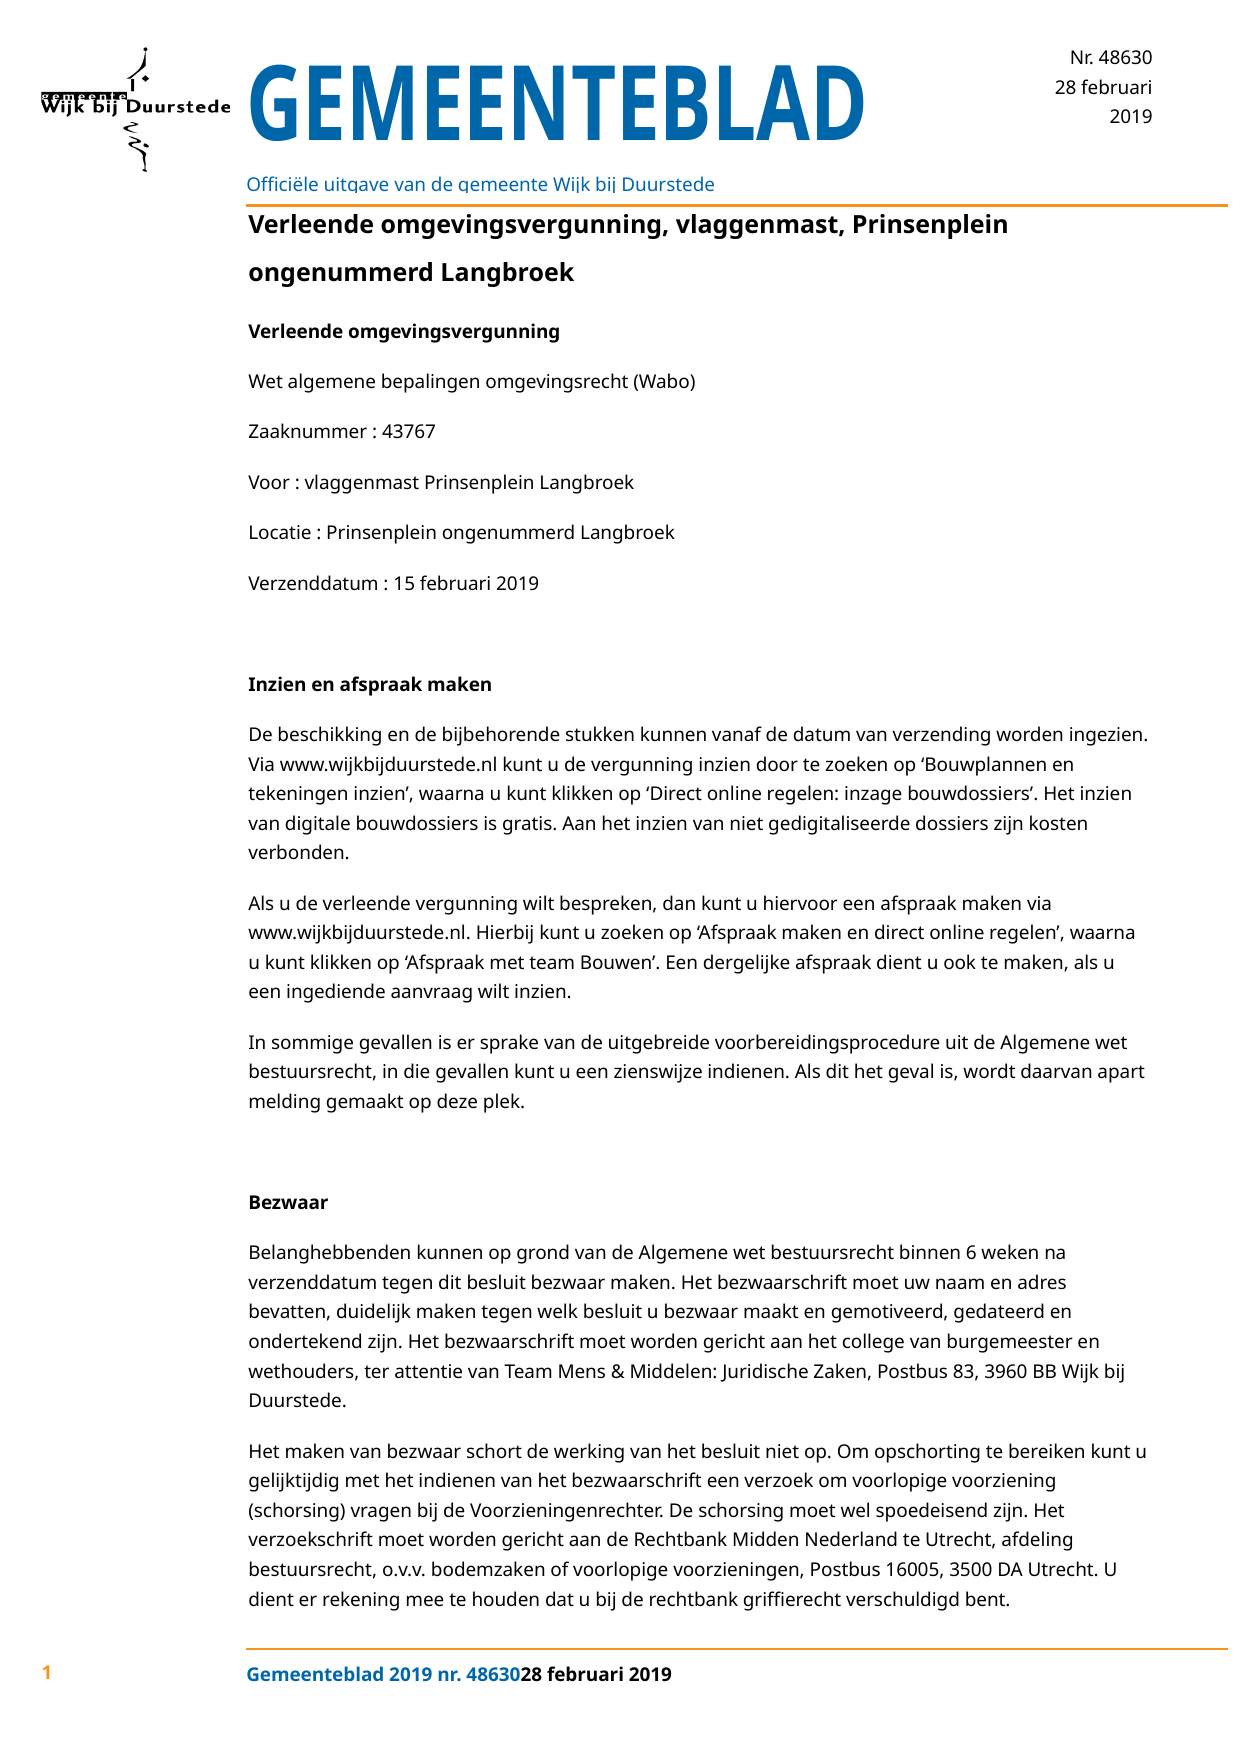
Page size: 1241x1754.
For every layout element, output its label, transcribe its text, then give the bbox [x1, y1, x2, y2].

text Wet algemene bepalingen omgevingsrecht (Wabo) [248, 368, 1152, 394]
text Belanghebbenden kunnen op grond van de Algemene wet bestuursrecht binnen 6 weken na verzenddatum tegen dit besluit bezwaar maken. Het bezwaarschrift moet uw naam en adres bevatten, duidelijk maken tegen welk besluit u bezwaar maakt en gemotiveerd, gedateerd en ondertekend zijn. Het bezwaarschrift moet worden gericht aan het college van burgemeester en wethouders, ter attentie van Team Mens & Middelen: Juridische Zaken, Postbus 83, 3960 BB Wijk bij Duurstede. [248, 1239, 1152, 1413]
text Het maken van bezwaar schort de werking van het besluit niet op. Om opschorting te bereiken kunt u gelijktijdig met het indienen van het bezwaarschrift een verzoek om voorlopige voorziening (schorsing) vragen bij de Voorzieningenrechter. De schorsing moet wel spoedeisend zijn. Het verzoekschrift moet worden gericht aan de Rechtbank Midden Nederland te Utrecht, afdeling bestuursrecht, o.v.v. bodemzaken of voorlopige voorzieningen, Postbus 16005, 3500 DA Utrecht. U dient er rekening mee te houden dat u bij de rechtbank griffierecht verschuldigd bent. [248, 1438, 1152, 1612]
text Verleende omgevingsvergunning [248, 318, 1152, 344]
text Zaaknummer : 43767 [248, 419, 1152, 444]
text Inzien en afspraak maken [248, 671, 1152, 697]
text Locatie : Prinsenplein ongenummerd Langbroek [248, 519, 1152, 545]
text Als u de verleende vergunning wilt bespreken, dan kunt u hiervoor een afspraak maken via www.wijkbijduurstede.nl. Hierbij kunt u zoeken op ‘Afspraak maken en direct online regelen’, waarna u kunt klikken op ‘Afspraak met team Bouwen’. Een dergelijke afspraak dient u ook te maken, als u een ingediende aanvraag wilt inzien. [248, 890, 1152, 1004]
text Verzenddatum : 15 februari 2019 [248, 570, 1152, 596]
text Voor : vlaggenmast Prinsenplein Langbroek [248, 469, 1152, 495]
picture [41, 47, 231, 172]
text In sommige gevallen is er sprake van de uitgebreide voorbereidingsprocedure uit de Algemene wet bestuursrecht, in die gevallen kunt u een zienswijze indienen. Als dit het geval is, wordt daarvan apart melding gemaakt op deze plek. [248, 1029, 1152, 1114]
text De beschikking en de bijbehorende stukken kunnen vanaf de datum van verzending worden ingezien. Via www.wijkbijduurstede.nl kunt u de vergunning inzien door te zoeken op ‘Bouwplannen en tekeningen inzien’, waarna u kunt klikken op ‘Direct online regelen: inzage bouwdossiers’. Het inzien van digitale bouwdossiers is gratis. Aan het inzien van niet gedigitaliseerde dossiers zijn kosten verbonden. [248, 721, 1152, 865]
text Bezwaar [248, 1189, 1152, 1215]
text Verleende omgevingsvergunning, vlaggenmast, Prinsenplein ongenummerd Langbroek [248, 207, 1152, 288]
